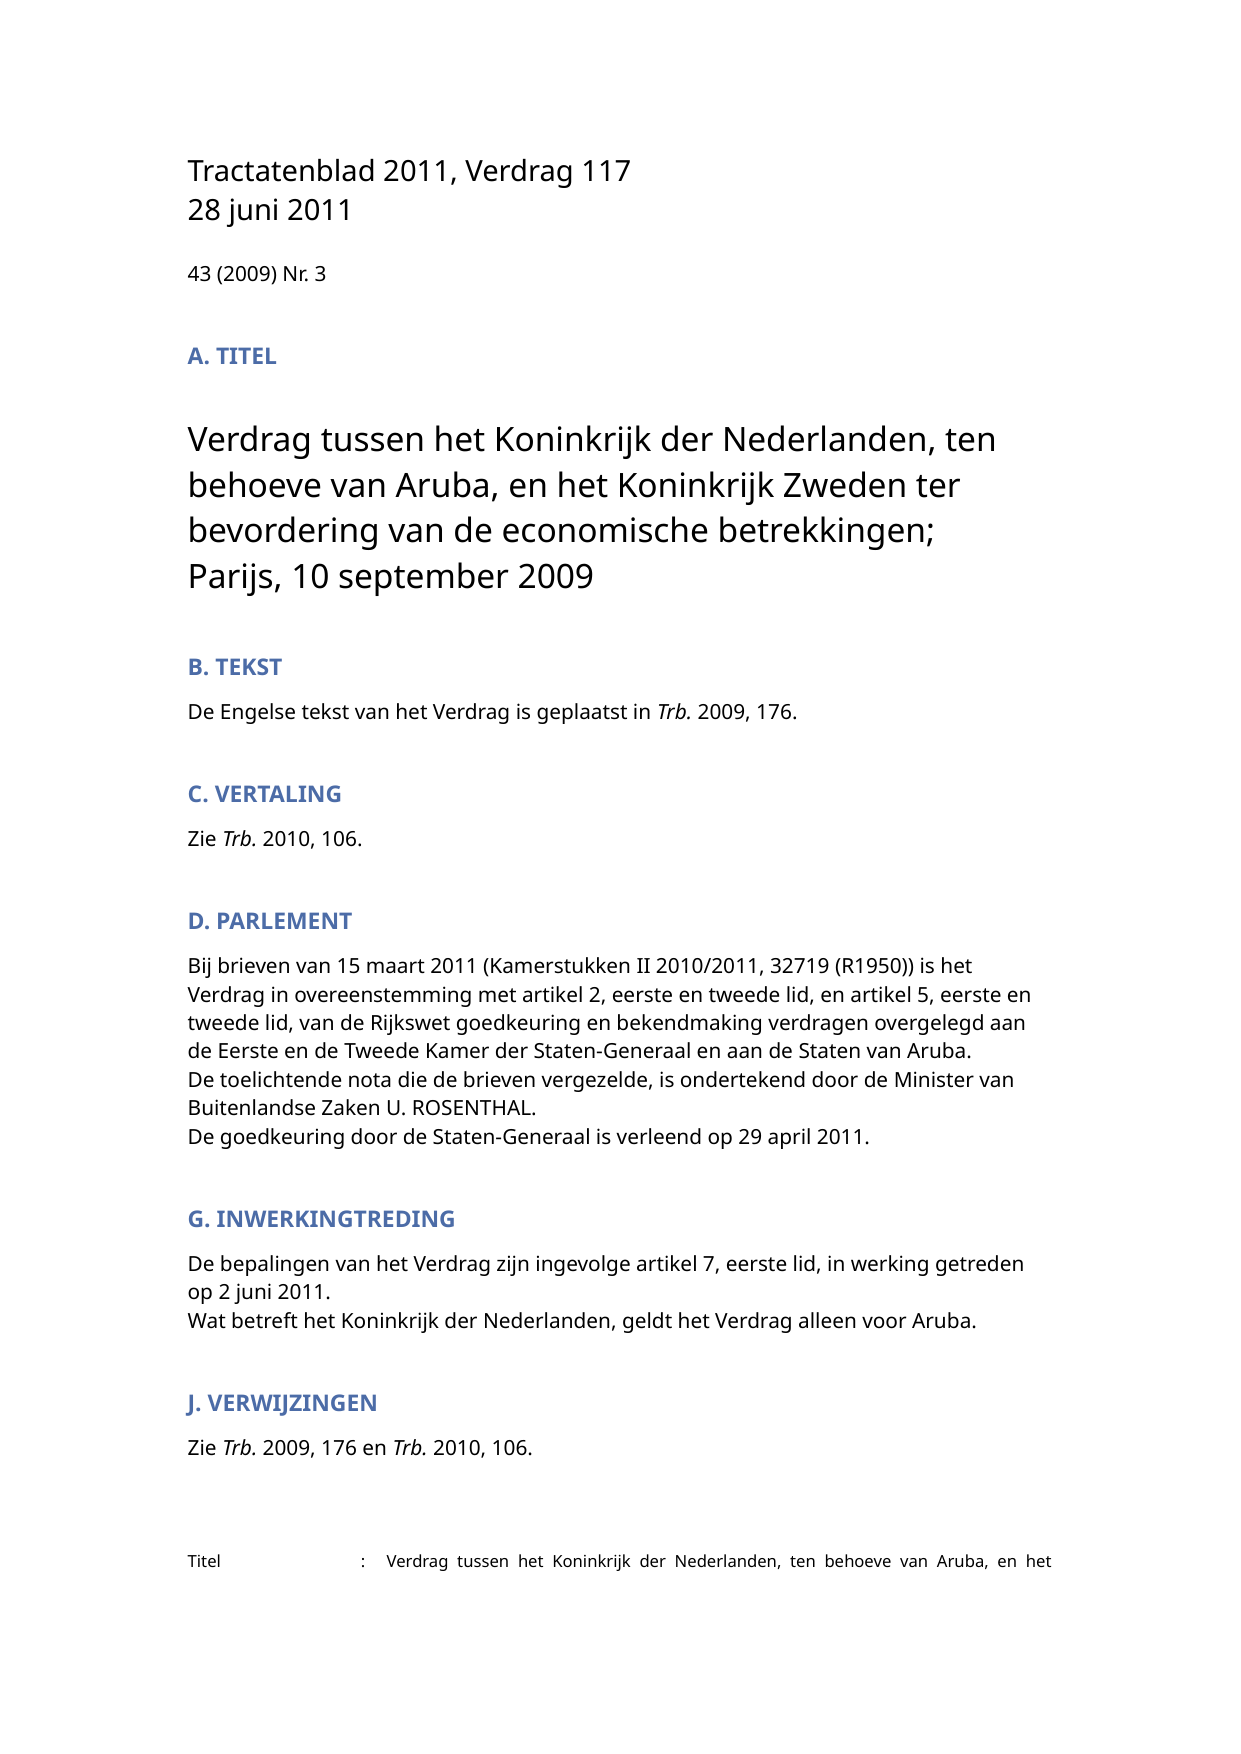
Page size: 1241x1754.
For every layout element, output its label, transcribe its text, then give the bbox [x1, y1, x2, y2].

text Zie Trb. 2009, 176 en Trb. 2010, 106. [187, 1433, 1053, 1462]
subtitle B. TEKST [187, 651, 1053, 682]
table_header : [361, 1550, 386, 1602]
text Bij brieven van 15 maart 2011 (Kamerstukken II 2010/2011, 32719 (R1950)) is het Verdrag in overeenstemming met artikel 2, eerste en tweede lid, en artikel 5, eerste en tweede lid, van de Rijkswet goedkeuring en bekendmaking verdragen overgelegd aan de Eerste en de Tweede Kamer der Staten-Generaal en aan de Staten van Aruba. [187, 951, 1053, 1065]
table_header Titel [188, 1550, 361, 1602]
table_header Verdrag tussen het Koninkrijk der Nederlanden, ten behoeve van Aruba, en het [386, 1550, 1053, 1602]
text Tractatenblad 2011, Verdrag 117 [187, 150, 1053, 190]
text Wat betreft het Koninkrijk der Nederlanden, geldt het Verdrag alleen voor Aruba. [187, 1306, 1053, 1334]
subtitle C. VERTALING [187, 778, 1053, 809]
subtitle D. PARLEMENT [187, 905, 1053, 936]
subtitle A. TITEL [187, 340, 1053, 371]
text Verdrag tussen het Koninkrijk der Nederlanden, ten behoeve van Aruba, en het Koninkrijk Zweden ter bevordering van de economische betrekkingen; [187, 416, 1053, 553]
text 43 (2009) Nr. 3 [187, 259, 1053, 287]
text De toelichtende nota die de brieven vergezelde, is ondertekend door de Minister van Buitenlandse Zaken U. ROSENTHAL. [187, 1065, 1053, 1122]
text De Engelse tekst van het Verdrag is geplaatst in Trb. 2009, 176. [187, 697, 1053, 725]
text 28 juni 2011 [187, 190, 1053, 229]
text De bepalingen van het Verdrag zijn ingevolge artikel 7, eerste lid, in werking getreden op 2 juni 2011. [187, 1249, 1053, 1306]
text Zie Trb. 2010, 106. [187, 824, 1053, 852]
subtitle J. VERWIJZINGEN [187, 1387, 1053, 1418]
text De goedkeuring door de Staten-Generaal is verleend op 29 april 2011. [187, 1122, 1053, 1150]
text Parijs, 10 september 2009 [187, 553, 1053, 598]
subtitle G. INWERKINGTREDING [187, 1203, 1053, 1234]
